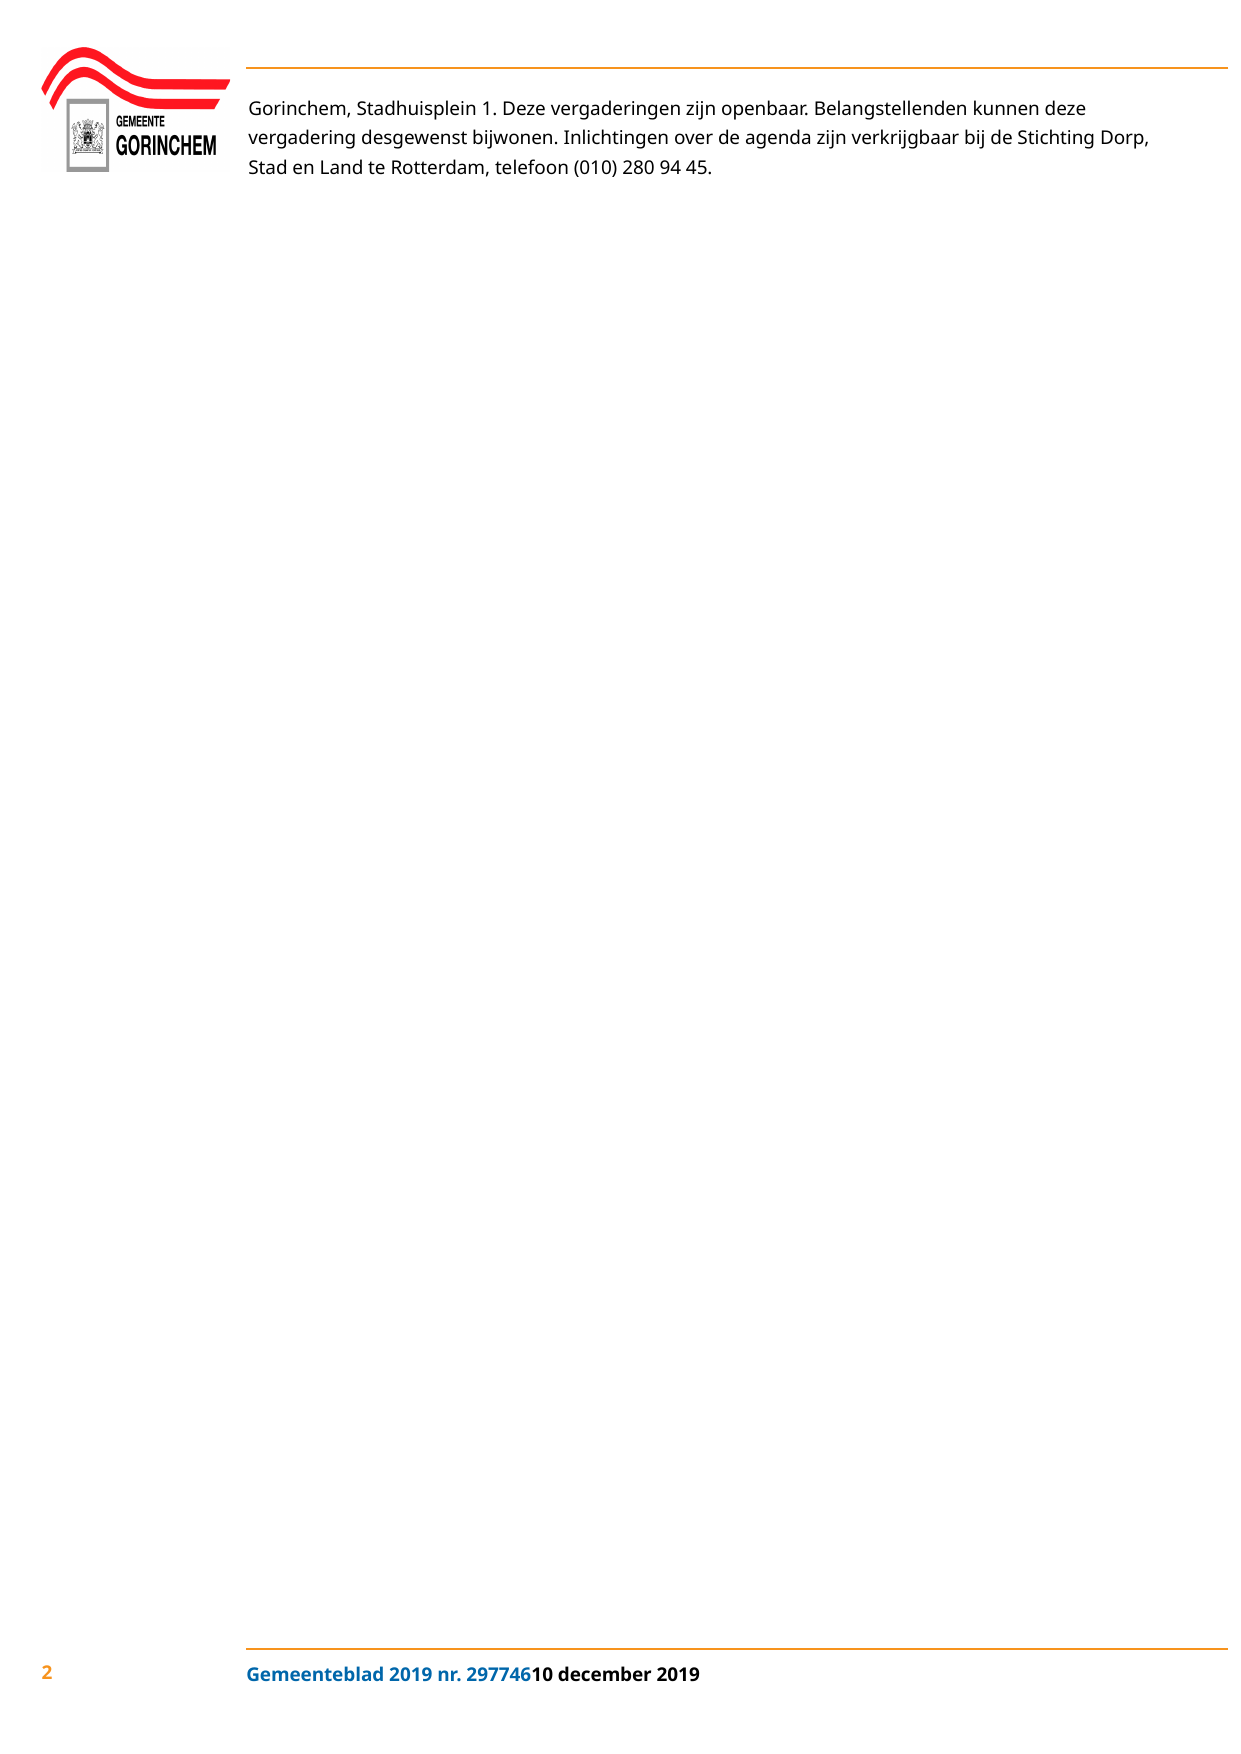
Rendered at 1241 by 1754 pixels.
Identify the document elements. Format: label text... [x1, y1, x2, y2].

picture [41, 47, 231, 172]
text Gorinchem, Stadhuisplein 1. Deze vergaderingen zijn openbaar. Belangstellenden kunnen deze vergadering desgewenst bijwonen. Inlichtingen over de agenda zijn verkrijgbaar bij de Stichting Dorp, Stad en Land te Rotterdam, telefoon (010) 280 94 45. [248, 95, 1152, 180]
